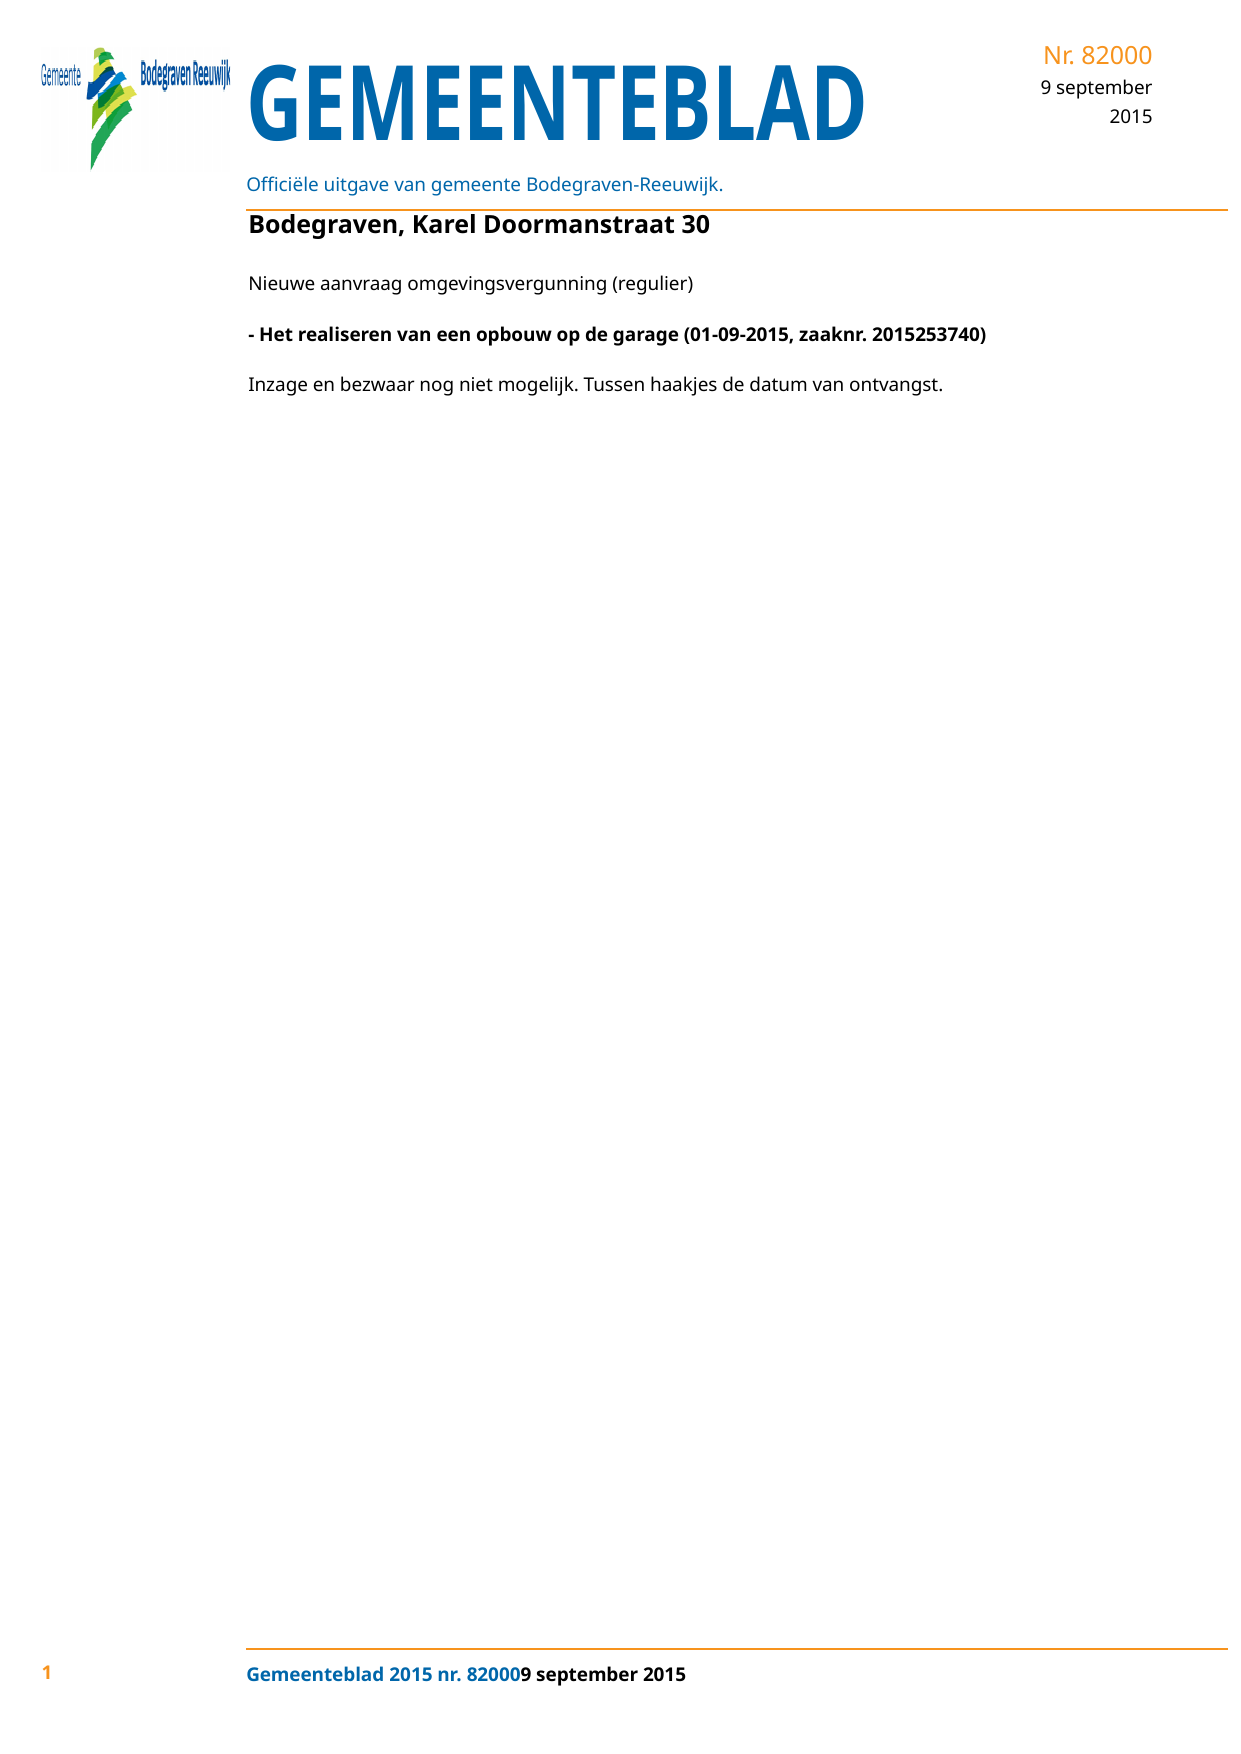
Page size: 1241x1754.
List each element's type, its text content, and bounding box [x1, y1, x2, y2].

picture [41, 47, 231, 172]
text Nieuwe aanvraag omgevingsvergunning (regulier) [248, 270, 1152, 296]
text Inzage en bezwaar nog niet mogelijk. Tussen haakjes de datum van ontvangst. [248, 371, 1152, 397]
text - Het realiseren van een opbouw op de garage (01‑09‑2015, zaaknr. 2015253740) [248, 321, 1152, 346]
text Bodegraven, Karel Doormanstraat 30 [248, 211, 1152, 241]
